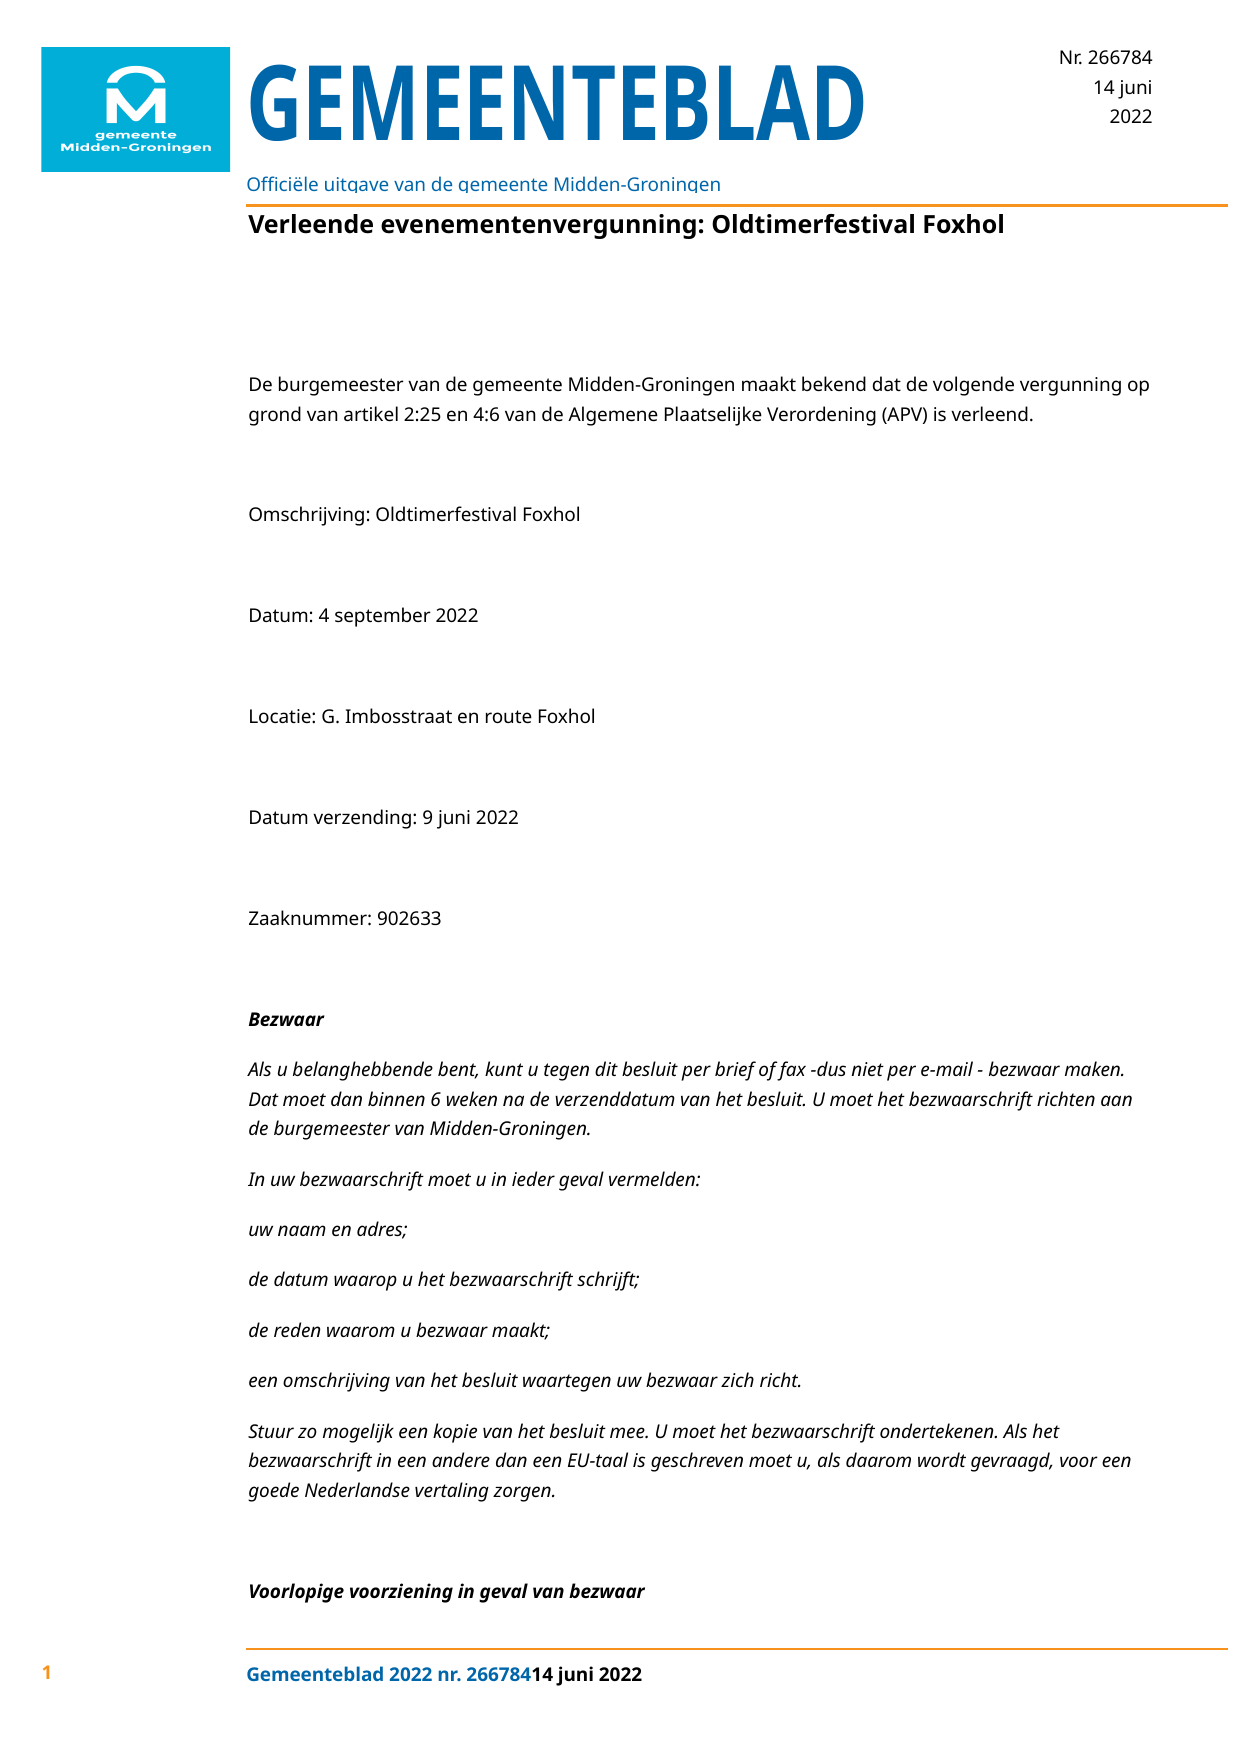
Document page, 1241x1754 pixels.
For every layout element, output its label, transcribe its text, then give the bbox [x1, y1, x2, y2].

text Bezwaar [248, 1006, 1152, 1031]
text de datum waarop u het bezwaarschrift schrijft; [248, 1267, 1152, 1292]
text de reden waarom u bezwaar maakt; [248, 1317, 1152, 1343]
picture [107, 89, 165, 122]
text Zaaknummer: 902633 [248, 905, 1152, 931]
text een omschrijving van het besluit waartegen uw bezwaar zich richt. [248, 1367, 1152, 1393]
text uw naam en adres; [248, 1216, 1152, 1242]
picture [108, 66, 164, 82]
text Locatie: G. Imbosstraat en route Foxhol [248, 703, 1152, 729]
text De burgemeester van de gemeente Midden-Groningen maakt bekend dat de volgende vergunning op grond van artikel 2:25 en 4:6 van de Algemene Plaatselijke Verordening (APV) is verleend. [248, 371, 1152, 426]
text Datum verzending: 9 juni 2022 [248, 804, 1152, 830]
text In uw bezwaarschrift moet u in ieder geval vermelden: [248, 1166, 1152, 1191]
picture [184, 146, 190, 153]
text Stuur zo mogelijk een kopie van het besluit mee. U moet het bezwaarschrift ondertekenen. Als het bezwaarschrift in een andere dan een EU-taal is geschreven moet u, als daarom wordt gevraagd, voor een goede Nederlandse vertaling zorgen. [248, 1418, 1152, 1503]
text Datum: 4 september 2022 [248, 602, 1152, 628]
text Voorlopige voorziening in geval van bezwaar [248, 1578, 1152, 1603]
text Omschrijving: Oldtimerfestival Foxhol [248, 502, 1152, 527]
text Als u belanghebbende bent, kunt u tegen dit besluit per brief of fax -dus niet per e-mail - bezwaar maken. Dat moet dan binnen 6 weken na de verzenddatum van het besluit. U moet het bezwaarschrift richten aan de burgemeester van Midden-Groningen. [248, 1056, 1152, 1141]
text Verleende evenementenvergunning: Oldtimerfestival Foxhol [248, 207, 1152, 241]
